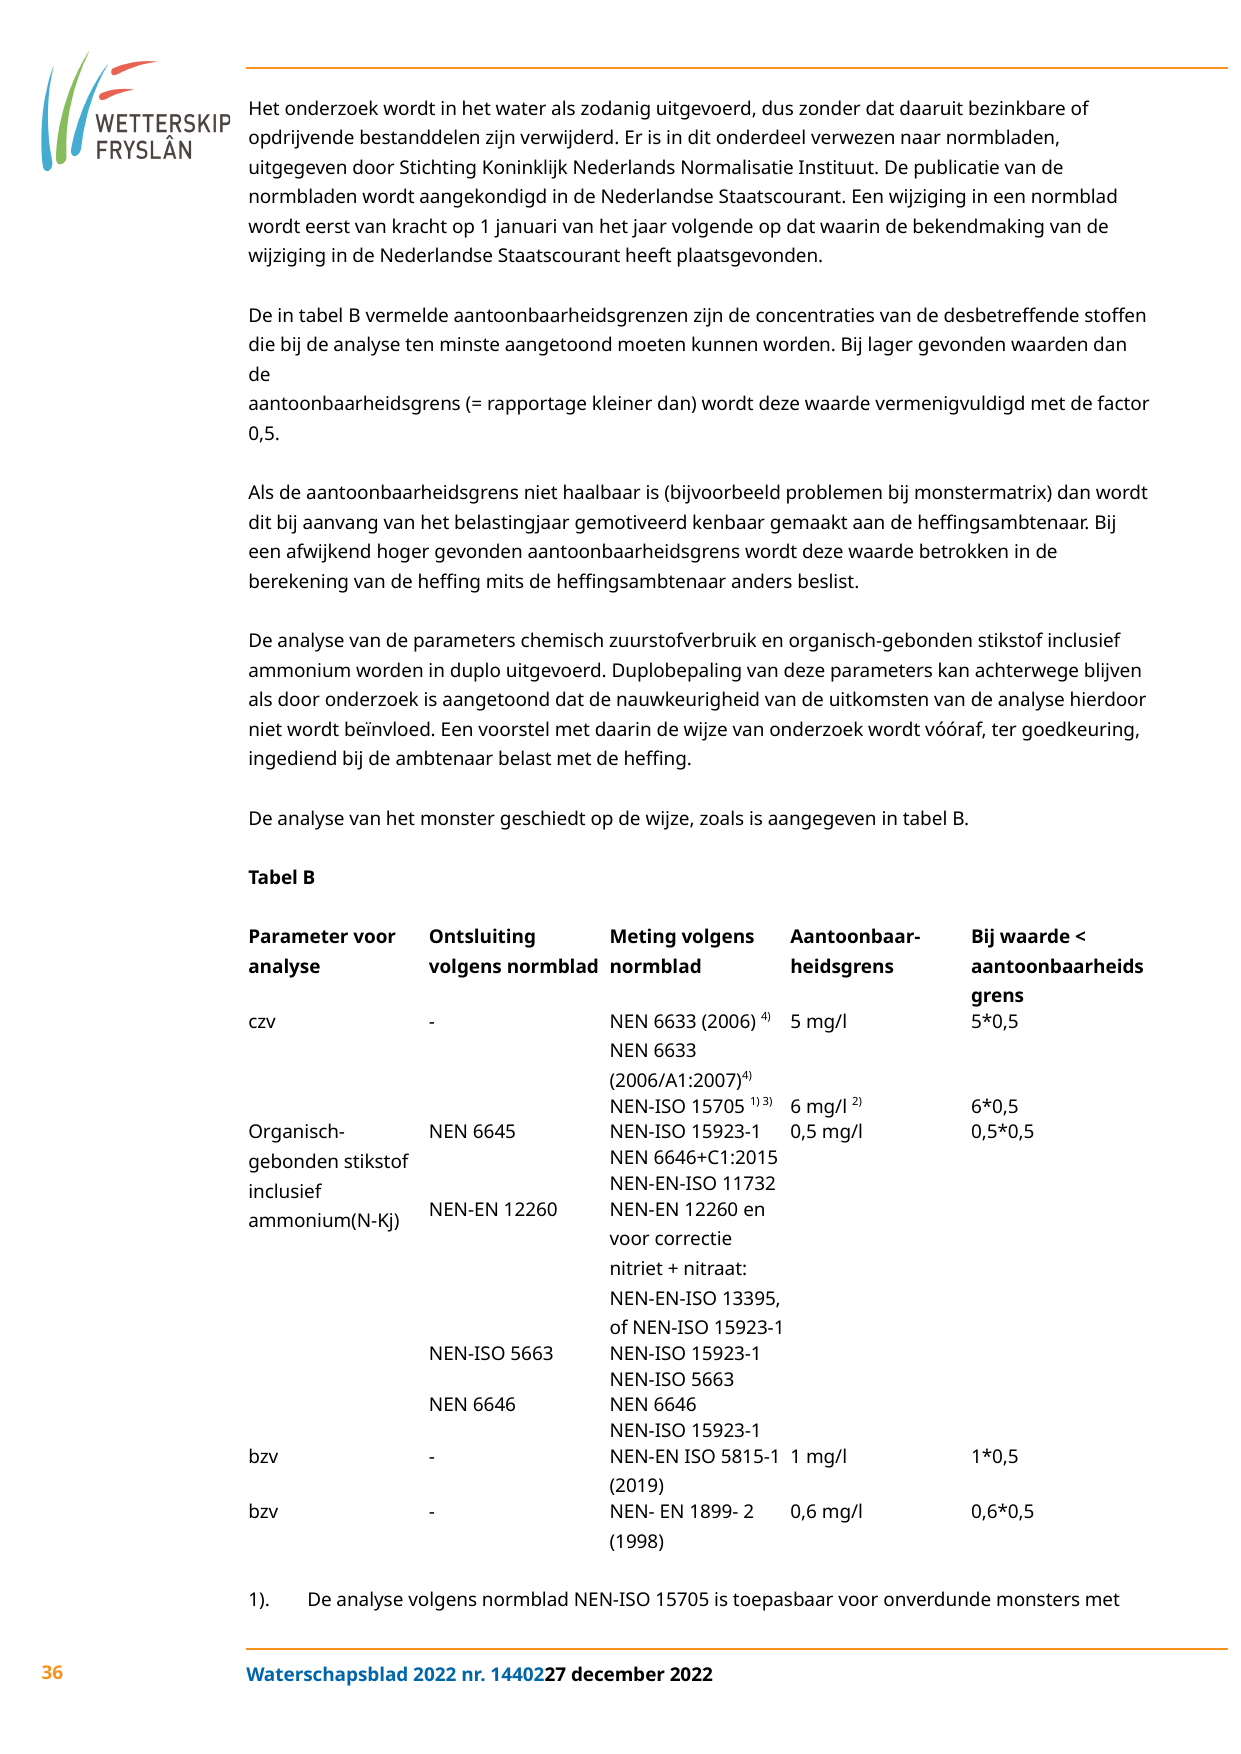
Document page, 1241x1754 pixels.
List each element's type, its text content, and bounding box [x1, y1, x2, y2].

table_cell 1*0,5 [971, 1443, 1152, 1498]
table_cell NEN-ISO 15923-1 [609, 1119, 790, 1144]
table_cell 0,6*0,5 [971, 1498, 1152, 1553]
table_header Ontsluiting volgens normblad [429, 923, 609, 1008]
table_cell 0,6 mg/l [790, 1498, 971, 1553]
table_cell NEN 6645 [429, 1119, 609, 1196]
table_cell NEN-EN-ISO 11732 [609, 1170, 790, 1196]
table_cell NEN-ISO 15705 1) 3) [609, 1093, 790, 1119]
table_cell 6 mg/l 2) [790, 1093, 971, 1119]
table_cell 0,5 mg/l [790, 1119, 971, 1443]
table_cell NEN 6646 [429, 1391, 609, 1443]
table_cell NEN-ISO 15923-1 [609, 1417, 790, 1443]
table_cell 0,5*0,5 [971, 1119, 1152, 1443]
picture [41, 47, 231, 172]
table_cell bzv [248, 1443, 429, 1498]
table_cell - [429, 1498, 609, 1553]
table_cell czv [248, 1008, 429, 1119]
table_cell NEN 6633 (2006) 4) NEN 6633 (2006/A1:2007)4) [609, 1008, 790, 1093]
table_header Aantoonbaar- heidsgrens [790, 923, 971, 1008]
text De in tabel B vermelde aantoonbaarheidsgrenzen zijn de concentraties van de desbetreffende stoffen die bij de analyse ten minste aangetoond moeten kunnen worden. Bij lager gevonden waarden dan de [248, 302, 1152, 387]
table_cell bzv [248, 1498, 429, 1553]
table_cell NEN 6646+C1:2015 [609, 1145, 790, 1170]
table_cell NEN-EN 12260 [429, 1196, 609, 1340]
text Als de aantoonbaarheidsgrens niet haalbaar is (bijvoorbeeld problemen bij monstermatrix) dan wordt dit bij aanvang van het belastingjaar gemotiveerd kenbaar gemaakt aan de heffingsambtenaar. Bij een afwijkend hoger gevonden aantoonbaarheidsgrens wordt deze waarde betrokken in de berekening van de heffing mits de heffingsambtenaar anders beslist. [248, 479, 1152, 594]
table_cell NEN-ISO 15923-1 [609, 1340, 790, 1366]
table_cell NEN-ISO 5663 [609, 1366, 790, 1391]
table_cell NEN-EN ISO 5815-1 (2019) [609, 1443, 790, 1498]
table_cell - [429, 1008, 609, 1119]
text De analyse van de parameters chemisch zuurstofverbruik en organisch-gebonden stikstof inclusief ammonium worden in duplo uitgevoerd. Duplobepaling van deze parameters kan achterwege blijven als door onderzoek is aangetoond dat de nauwkeurigheid van de uitkomsten van de analyse hierdoor niet wordt beïnvloed. Een voorstel met daarin de wijze van onderzoek wordt vóóraf, ter goedkeuring, ingediend bij de ambtenaar belast met de heffing. [248, 627, 1152, 771]
table_cell 5*0,5 [971, 1008, 1152, 1093]
table_cell 1 mg/l [790, 1443, 971, 1498]
table_cell 5 mg/l [790, 1008, 971, 1093]
table_header Bij waarde < aantoonbaarheidsgrens [971, 923, 1152, 1008]
text De analyse van het monster geschiedt op de wijze, zoals is aangegeven in tabel B. [248, 805, 1152, 831]
table_header Meting volgens normblad [609, 923, 790, 1008]
text Tabel B [248, 864, 1152, 890]
table_cell NEN- EN 1899- 2 (1998) [609, 1498, 790, 1553]
table_cell NEN-ISO 5663 [429, 1340, 609, 1391]
list De analyse volgens normblad NEN-ISO 15705 is toepasbaar voor onverdunde monsters met [248, 1586, 1152, 1612]
table_cell Organisch- gebonden stikstof inclusief ammonium(N-Kj) [248, 1119, 429, 1443]
table_header Parameter voor analyse [248, 923, 429, 1008]
text Het onderzoek wordt in het water als zodanig uitgevoerd, dus zonder dat daaruit bezinkbare of opdrijvende bestanddelen zijn verwijderd. Er is in dit onderdeel verwezen naar normbladen, uitgegeven door Stichting Koninklijk Nederlands Normalisatie Instituut. De publicatie van de normbladen wordt aangekondigd in de Nederlandse Staatscourant. Een wijziging in een normblad wordt eerst van kracht op 1 januari van het jaar volgende op dat waarin de bekendmaking van de wijziging in de Nederlandse Staatscourant heeft plaatsgevonden. [248, 95, 1152, 268]
table_cell NEN 6646 [609, 1391, 790, 1417]
table_cell - [429, 1443, 609, 1498]
table_cell 6*0,5 [971, 1093, 1152, 1119]
text aantoonbaarheidsgrens (= rapportage kleiner dan) wordt deze waarde vermenigvuldigd met de factor 0,5. [248, 391, 1152, 446]
table_cell NEN-EN 12260 en voor correctie nitriet + nitraat: NEN-EN-ISO 13395, of NEN-ISO 15923-1 [609, 1196, 790, 1340]
